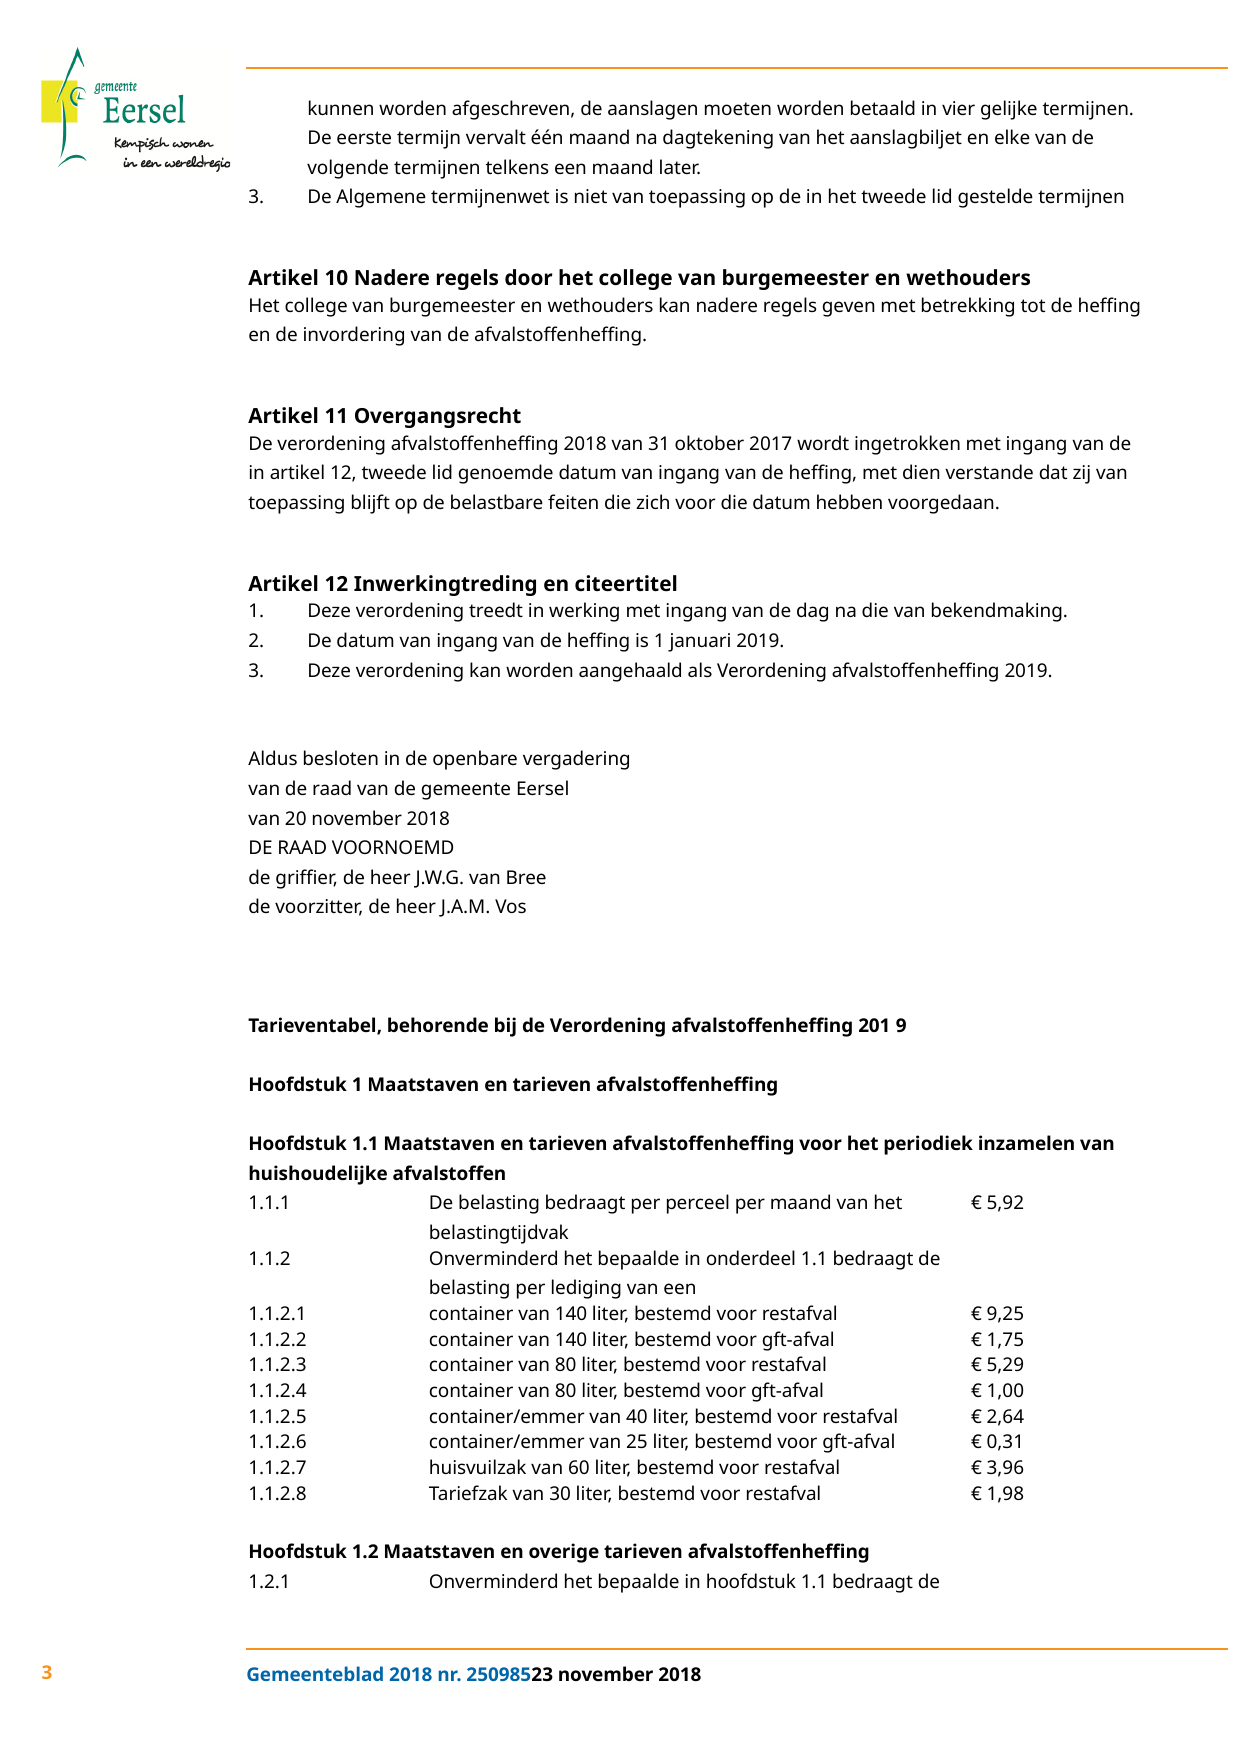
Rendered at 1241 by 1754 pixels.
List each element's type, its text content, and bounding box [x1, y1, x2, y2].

text Hoofdstuk 1 Maatstaven en tarieven afvalstoffenheffing [248, 1071, 1152, 1097]
list Deze verordening treedt in werking met ingang van de dag na die van bekendmaking. [248, 598, 1152, 623]
text DE RAAD VOORNOEMD [248, 834, 1152, 860]
list Deze verordening kan worden aangehaald als Verordening afvalstoffenheffing 2019. [248, 657, 1152, 682]
table_cell 1.1.2.3 [248, 1351, 429, 1377]
table_cell € 1,75 [971, 1326, 1152, 1351]
table_cell € 3,96 [971, 1454, 1152, 1480]
table_cell container/emmer van 25 liter, bestemd voor gft-afval [429, 1429, 971, 1454]
text Hoofdstuk 1.1 Maatstaven en tarieven afvalstoffenheffing voor het periodiek inzamelen van huishoudelijke afvalstoffen [248, 1130, 1152, 1185]
table_cell 1.1.2.7 [248, 1454, 429, 1480]
table_header De belasting bedraagt per perceel per maand van het belastingtijdvak [429, 1189, 971, 1245]
text Artikel 12 Inwerkingtreding en citeertitel [248, 569, 1152, 598]
table_header 1.1.1 [248, 1189, 429, 1245]
text Het college van burgemeester en wethouders kan nadere regels geven met betrekking tot de heffing en de invordering van de afvalstoffenheffing. [248, 292, 1152, 347]
list De datum van ingang van de heffing is 1 januari 2019. [248, 627, 1152, 653]
table_cell € 9,25 [971, 1300, 1152, 1326]
table_cell huisvuilzak van 60 liter, bestemd voor restafval [429, 1454, 971, 1480]
table_cell container van 140 liter, bestemd voor restafval [429, 1300, 971, 1326]
table_cell Onverminderd het bepaalde in onderdeel 1.1 bedraagt de belasting per lediging van een [429, 1245, 971, 1300]
table_cell € 2,64 [971, 1403, 1152, 1429]
table_cell container van 140 liter, bestemd voor gft-afval [429, 1326, 971, 1351]
text Tarieventabel, behorende bij de Verordening afvalstoffenheffing 201 9 [248, 1012, 1152, 1037]
picture [41, 47, 231, 172]
table_cell € 5,29 [971, 1351, 1152, 1377]
text De verordening afvalstoffenheffing 2018 van 31 oktober 2017 wordt ingetrokken met ingang van de in artikel 12, tweede lid genoemde datum van ingang van de heffing, met dien verstande dat zij van toepassing blijft op de belastbare feiten die zich voor die datum hebben voorgedaan. [248, 430, 1152, 515]
table_header 1.2.1 [248, 1568, 429, 1594]
table_cell [971, 1245, 1152, 1300]
table_cell 1.1.2.6 [248, 1429, 429, 1454]
table_cell 1.1.2.1 [248, 1300, 429, 1326]
text van de raad van de gemeente Eersel [248, 775, 1152, 801]
text de griffier, de heer J.W.G. van Bree [248, 864, 1152, 889]
table_cell € 1,98 [971, 1480, 1152, 1506]
table_header [971, 1568, 1152, 1594]
text Artikel 10 Nadere regels door het college van burgemeester en wethouders [248, 263, 1152, 292]
table_header Onverminderd het bepaalde in hoofdstuk 1.1 bedraagt de [429, 1568, 971, 1594]
table_cell container van 80 liter, bestemd voor restafval [429, 1351, 971, 1377]
list kunnen worden afgeschreven, de aanslagen moeten worden betaald in vier gelijke termijnen. De eerste termijn vervalt één maand na dagtekening van het aanslagbiljet en elke van de volgende termijnen telkens een maand later. [248, 95, 1152, 180]
table_cell 1.1.2.2 [248, 1326, 429, 1351]
table_header € 5,92 [971, 1189, 1152, 1245]
table_cell 1.1.2 [248, 1245, 429, 1300]
table_cell container/emmer van 40 liter, bestemd voor restafval [429, 1403, 971, 1429]
table_cell € 1,00 [971, 1377, 1152, 1403]
list De Algemene termijnenwet is niet van toepassing op de in het tweede lid gestelde termijnen [248, 183, 1152, 209]
table_cell € 0,31 [971, 1429, 1152, 1454]
text van 20 november 2018 [248, 805, 1152, 830]
table_cell 1.1.2.8 [248, 1480, 429, 1506]
text Artikel 11 Overgangsrecht [248, 402, 1152, 430]
table_cell 1.1.2.4 [248, 1377, 429, 1403]
table_cell Tariefzak van 30 liter, bestemd voor restafval [429, 1480, 971, 1506]
text Aldus besloten in de openbare vergadering [248, 746, 1152, 771]
table_cell 1.1.2.5 [248, 1403, 429, 1429]
text Hoofdstuk 1.2 Maatstaven en overige tarieven afvalstoffenheffing [248, 1539, 1152, 1564]
text de voorzitter, de heer J.A.M. Vos [248, 893, 1152, 919]
table_cell container van 80 liter, bestemd voor gft-afval [429, 1377, 971, 1403]
